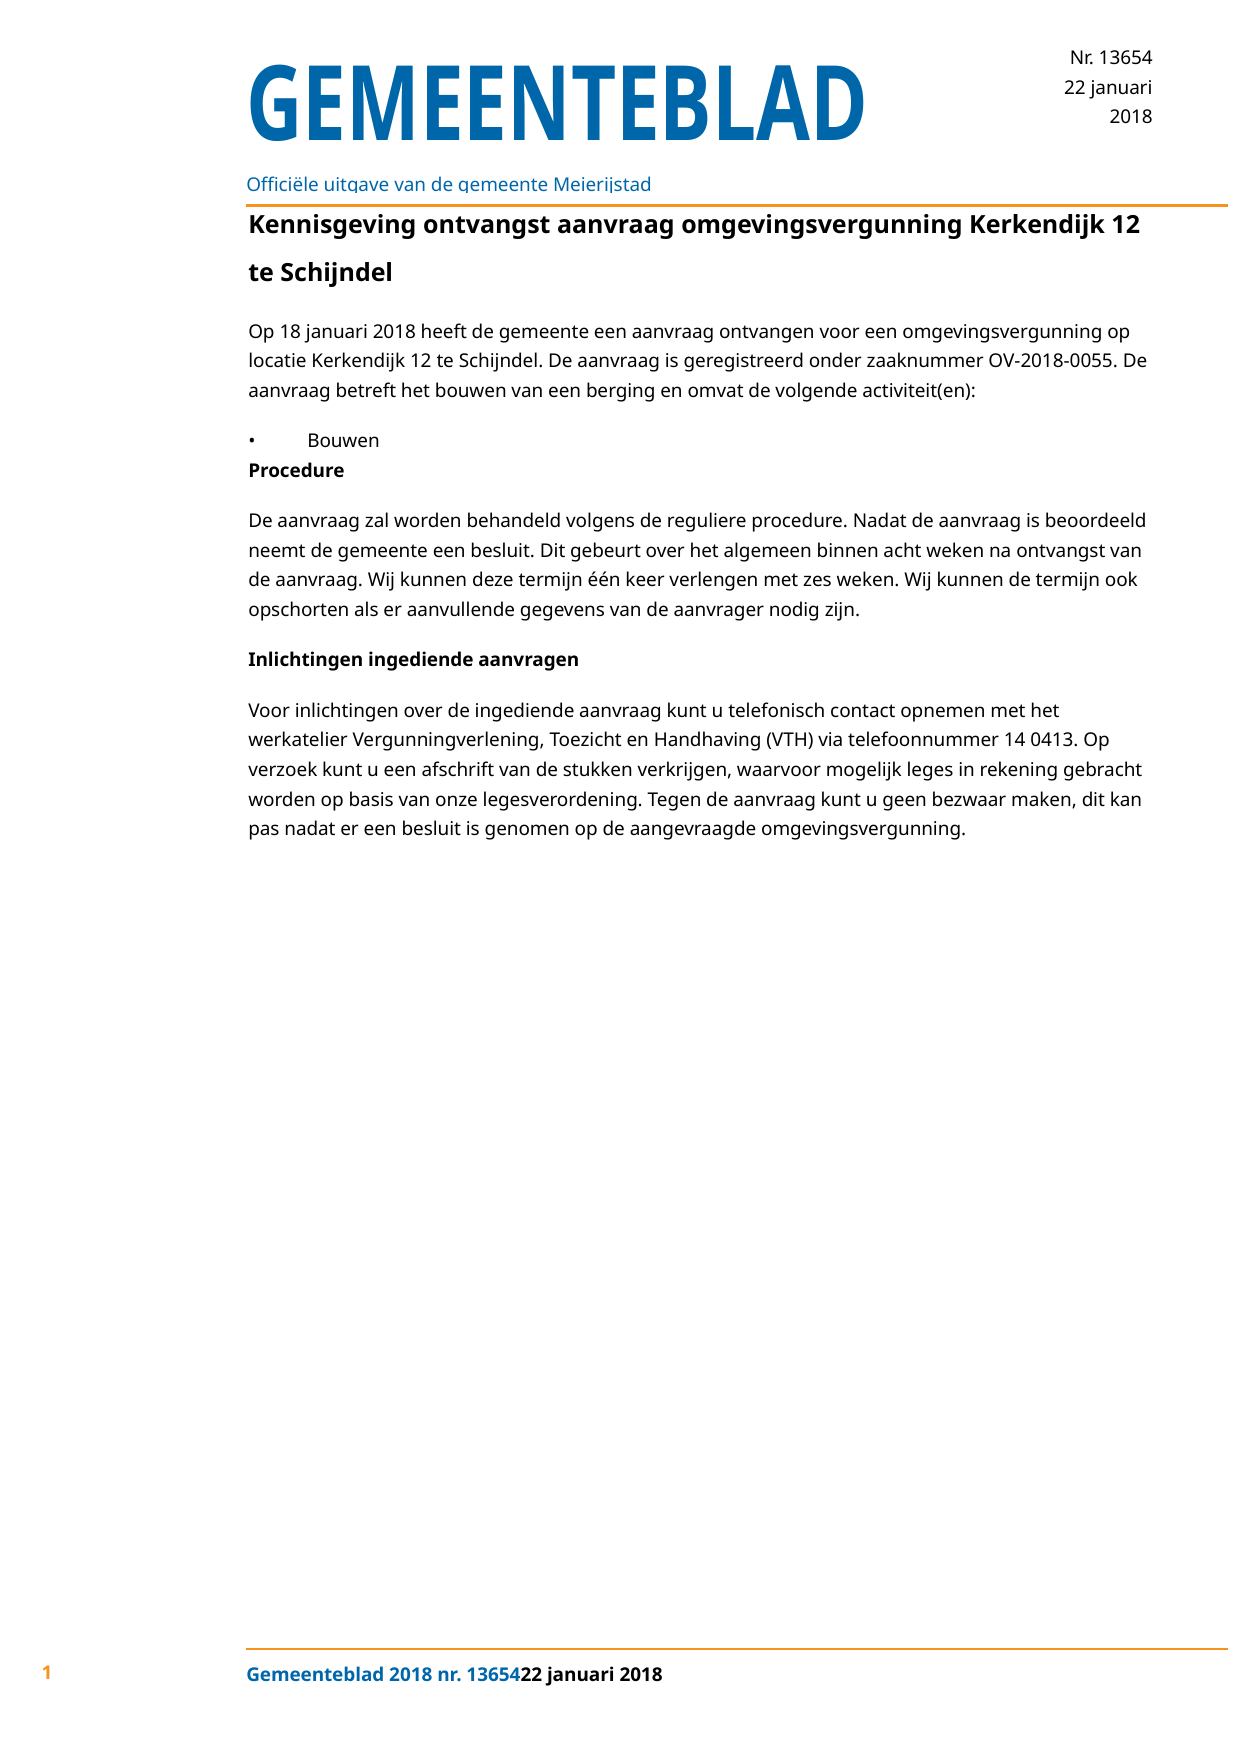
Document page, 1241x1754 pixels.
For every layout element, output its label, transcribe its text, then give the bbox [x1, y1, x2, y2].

picture [41, 47, 231, 172]
text Procedure [248, 457, 1152, 483]
text Op 18 januari 2018 heeft de gemeente een aanvraag ontvangen voor een omgevingsvergunning op locatie Kerkendijk 12 te Schijndel. De aanvraag is geregistreerd onder zaaknummer OV-2018-0055. De aanvraag betreft het bouwen van een berging en omvat de volgende activiteit(en): [248, 318, 1152, 403]
list Bouwen [248, 427, 1152, 453]
text Kennisgeving ontvangst aanvraag omgevingsvergunning Kerkendijk 12 te Schijndel [248, 207, 1152, 288]
text Voor inlichtingen over de ingediende aanvraag kunt u telefonisch contact opnemen met het werkatelier Vergunningverlening, Toezicht en Handhaving (VTH) via telefoonnummer 14 0413. Op verzoek kunt u een afschrift van de stukken verkrijgen, waarvoor mogelijk leges in rekening gebracht worden op basis van onze legesverordening. Tegen de aanvraag kunt u geen bezwaar maken, dit kan pas nadat er een besluit is genomen op de aangevraagde omgevingsvergunning. [248, 697, 1152, 841]
text Inlichtingen ingediende aanvragen [248, 647, 1152, 672]
text De aanvraag zal worden behandeld volgens de reguliere procedure. Nadat de aanvraag is beoordeeld neemt de gemeente een besluit. Dit gebeurt over het algemeen binnen acht weken na ontvangst van de aanvraag. Wij kunnen deze termijn één keer verlengen met zes weken. Wij kunnen de termijn ook opschorten als er aanvullende gegevens van de aanvrager nodig zijn. [248, 507, 1152, 622]
